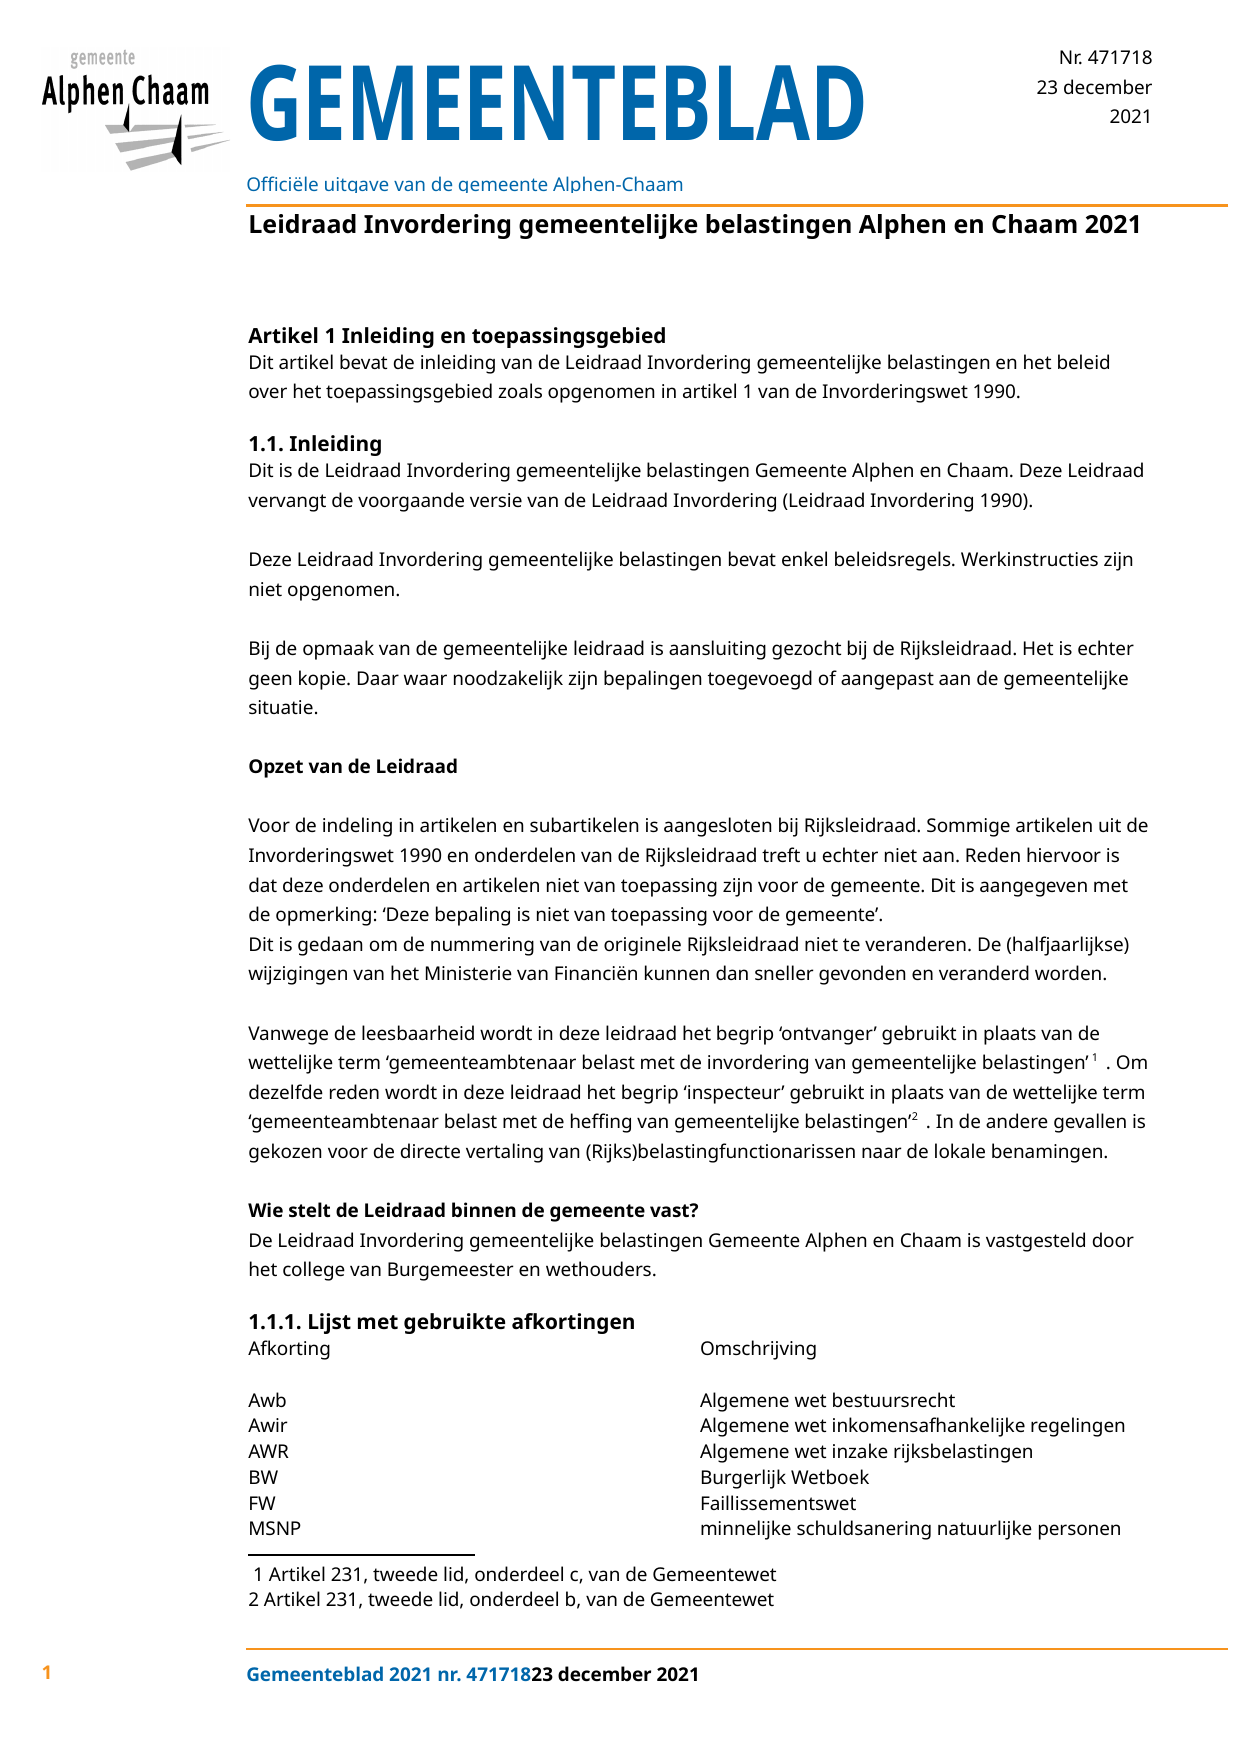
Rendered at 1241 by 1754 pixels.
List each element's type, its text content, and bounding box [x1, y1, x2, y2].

table_cell AWR [248, 1438, 700, 1464]
text 1.1.1. Lijst met gebruikte afkortingen [248, 1307, 1152, 1335]
table_cell Awb [248, 1387, 700, 1412]
text Wie stelt de Leidraad binnen de gemeente vast? [248, 1197, 1152, 1223]
table_cell [700, 1361, 1152, 1387]
table_cell [248, 1361, 700, 1387]
text Artikel 231, tweede lid, onderdeel c, van de Gemeentewet [248, 1561, 1152, 1586]
picture [41, 47, 231, 172]
table_cell Algemene wet inkomensafhankelijke regelingen [700, 1413, 1152, 1438]
text Dit is de Leidraad Invordering gemeentelijke belastingen Gemeente Alphen en Chaam. Deze Leidraad vervangt de voorgaande versie van de Leidraad Invordering (Leidraad Invordering 1990). [248, 458, 1152, 513]
text Voor de indeling in artikelen en subartikelen is aangesloten bij Rijksleidraad. Sommige artikelen uit de Invorderingswet 1990 en onderdelen van de Rijksleidraad treft u echter niet aan. Reden hiervoor is dat deze onderdelen en artikelen niet van toepassing zijn voor de gemeente. Dit is aangegeven met de opmerking: ‘Deze bepaling is niet van toepassing voor de gemeente’. [248, 813, 1152, 927]
table_cell MSNP [248, 1515, 700, 1541]
text Dit artikel bevat de inleiding van de Leidraad Invordering gemeentelijke belastingen en het beleid over het toepassingsgebied zoals opgenomen in artikel 1 van de Invorderingswet 1990. [248, 349, 1152, 404]
text Deze Leidraad Invordering gemeentelijke belastingen bevat enkel beleidsregels. Werkinstructies zijn niet opgenomen. [248, 546, 1152, 602]
table_cell BW [248, 1464, 700, 1490]
table_cell Algemene wet bestuursrecht [700, 1387, 1152, 1412]
text 1.1. Inleiding [248, 429, 1152, 458]
table_cell Awir [248, 1413, 700, 1438]
text Artikel 1 Inleiding en toepassingsgebied [248, 321, 1152, 349]
table_header Omschrijving [700, 1335, 1152, 1361]
text Opzet van de Leidraad [248, 753, 1152, 779]
table_cell minnelijke schuldsanering natuurlijke personen [700, 1515, 1152, 1541]
table_cell Faillissementswet [700, 1490, 1152, 1515]
text Artikel 231, tweede lid, onderdeel b, van de Gemeentewet [248, 1586, 1152, 1612]
text De Leidraad Invordering gemeentelijke belastingen Gemeente Alphen en Chaam is vastgesteld door het college van Burgemeester en wethouders. [248, 1227, 1152, 1282]
text Leidraad Invordering gemeentelijke belastingen Alphen en Chaam 2021 [248, 207, 1152, 241]
text Vanwege de leesbaarheid wordt in deze leidraad het begrip ‘ontvanger’ gebruikt in plaats van de wettelijke term ‘gemeenteambtenaar belast met de invordering van gemeentelijke belastingen’ . Om dezelfde reden wordt in deze leidraad het begrip ‘inspecteur’ gebruikt in plaats van de wettelijke term ‘gemeenteambtenaar belast met de heffing van gemeentelijke belastingen’ . In de andere gevallen is gekozen voor de directe vertaling van (Rijks)belastingfunctionarissen naar de lokale benamingen. [248, 1020, 1152, 1164]
table_cell FW [248, 1490, 700, 1515]
text Bij de opmaak van de gemeentelijke leidraad is aansluiting gezocht bij de Rijksleidraad. Het is echter geen kopie. Daar waar noodzakelijk zijn bepalingen toegevoegd of aangepast aan de gemeentelijke situatie. [248, 635, 1152, 720]
table_header Afkorting [248, 1335, 700, 1361]
table_cell Burgerlijk Wetboek [700, 1464, 1152, 1490]
table_cell Algemene wet inzake rijksbelastingen [700, 1438, 1152, 1464]
text Dit is gedaan om de nummering van de originele Rijksleidraad niet te veranderen. De (halfjaarlijkse) wijzigingen van het Ministerie van Financiën kunnen dan sneller gevonden en veranderd worden. [248, 931, 1152, 986]
